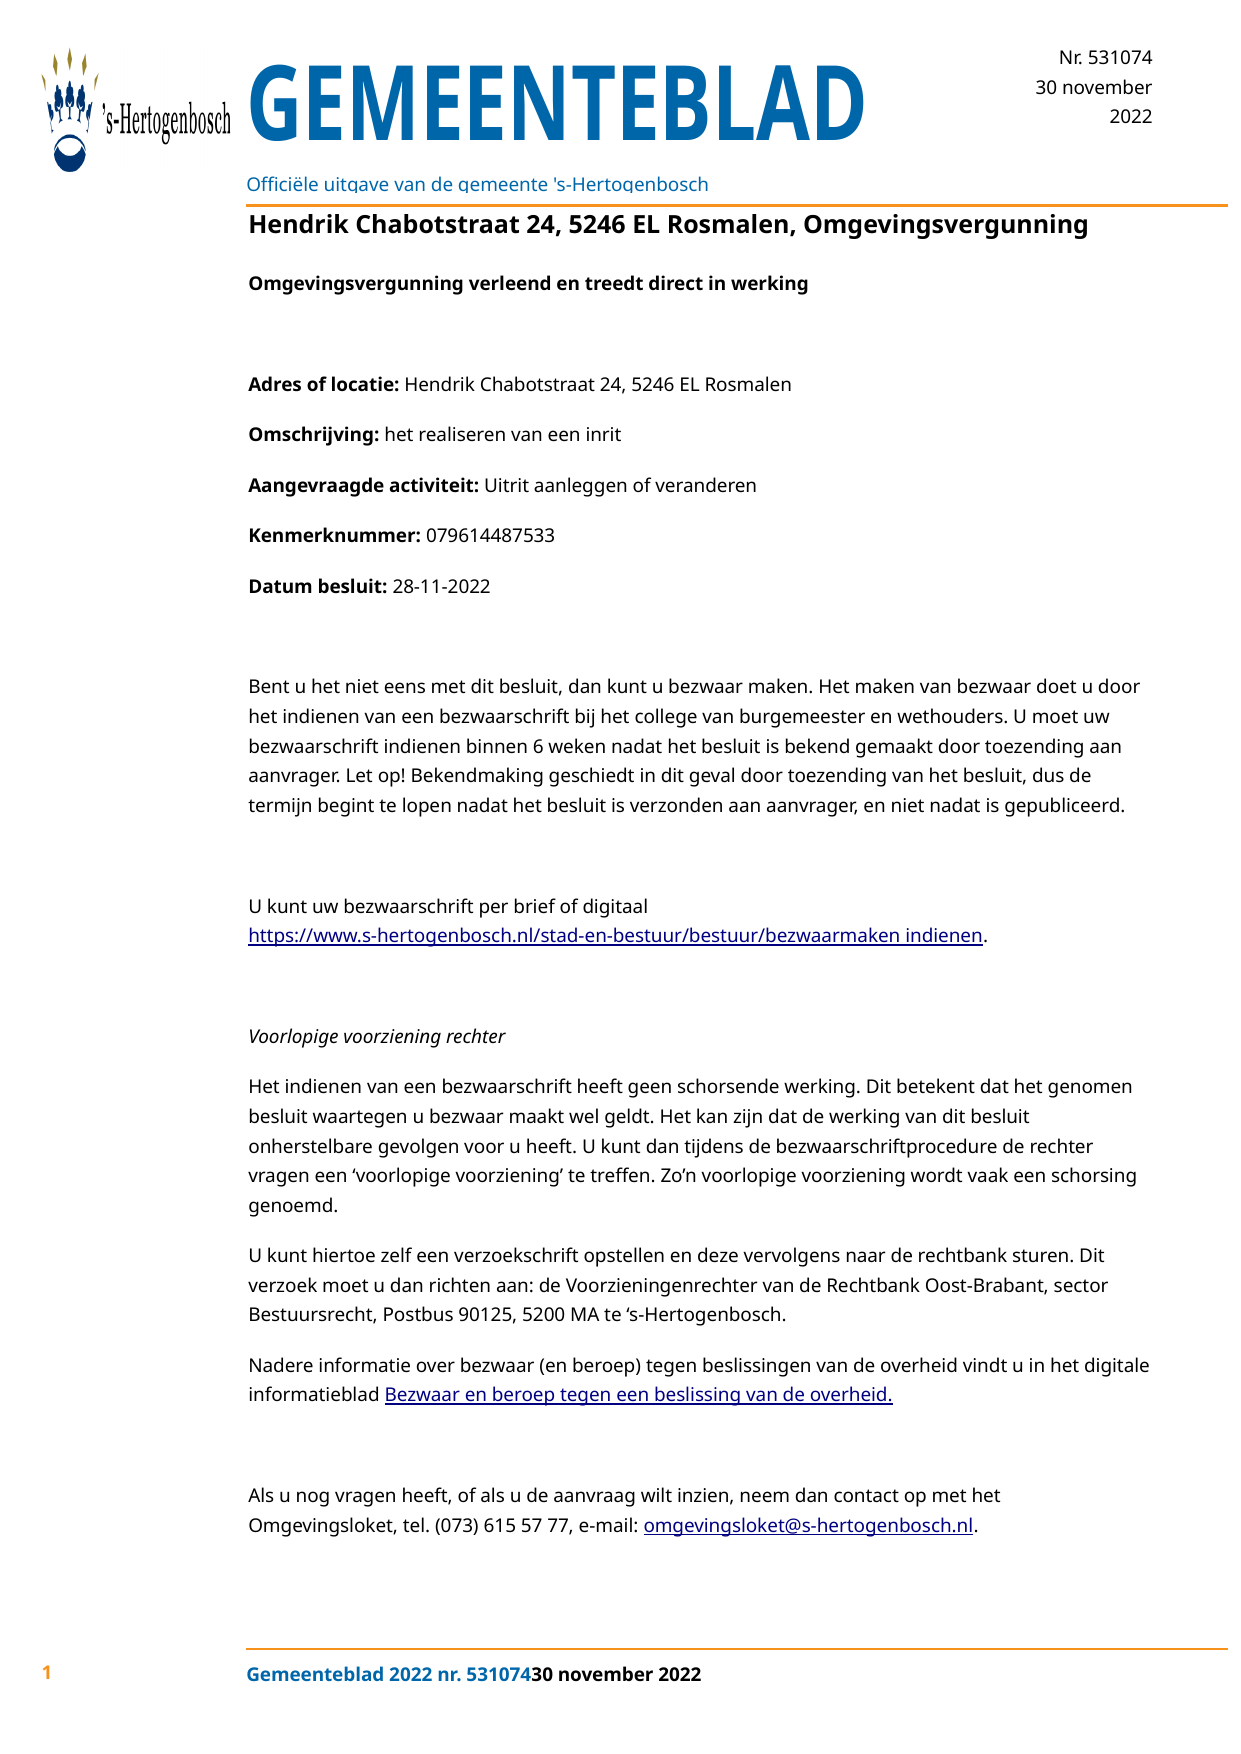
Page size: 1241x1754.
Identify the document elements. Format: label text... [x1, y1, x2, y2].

text Kenmerknummer: 079614487533 [248, 522, 1152, 548]
text Aangevraagde activiteit: Uitrit aanleggen of veranderen [248, 472, 1152, 498]
text U kunt hiertoe zelf een verzoekschrift opstellen en deze vervolgens naar de rechtbank sturen. Dit verzoek moet u dan richten aan: de Voorzieningenrechter van de Rechtbank Oost-Brabant, sector Bestuursrecht, Postbus 90125, 5200 MA te ‘s-Hertogenbosch. [248, 1242, 1152, 1327]
text Nadere informatie over bezwaar (en beroep) tegen beslissingen van de overheid vindt u in het digitale informatieblad Bezwaar en beroep tegen een beslissing van de overheid. [248, 1352, 1152, 1407]
text Hendrik Chabotstraat 24, 5246 EL Rosmalen, Omgevingsvergunning [248, 207, 1152, 241]
text Datum besluit: 28-11-2022 [248, 573, 1152, 598]
text Omschrijving: het realiseren van een inrit [248, 422, 1152, 447]
picture [41, 47, 231, 172]
text Adres of locatie: Hendrik Chabotstraat 24, 5246 EL Rosmalen [248, 371, 1152, 397]
text Omgevingsvergunning verleend en treedt direct in werking [248, 270, 1152, 296]
text Bent u het niet eens met dit besluit, dan kunt u bezwaar maken. Het maken van bezwaar doet u door het indienen van een bezwaarschrift bij het college van burgemeester en wethouders. U moet uw bezwaarschrift indienen binnen 6 weken nadat het besluit is bekend gemaakt door toezending aan aanvrager. Let op! Bekendmaking geschiedt in dit geval door toezending van het besluit, dus de termijn begint te lopen nadat het besluit is verzonden aan aanvrager, en niet nadat is gepubliceerd. [248, 674, 1152, 818]
text Als u nog vragen heeft, of als u de aanvraag wilt inzien, neem dan contact op met het Omgevingsloket, tel. (073) 615 57 77, e-mail: omgevingsloket@s-hertogenbosch.nl. [248, 1482, 1152, 1538]
text U kunt uw bezwaarschrift per brief of digitaal https://www.s-hertogenbosch.nl/stad-en-bestuur/bestuur/bezwaarmaken indienen. [248, 893, 1152, 948]
text Het indienen van een bezwaarschrift heeft geen schorsende werking. Dit betekent dat het genomen besluit waartegen u bezwaar maakt wel geldt. Het kan zijn dat de werking van dit besluit onherstelbare gevolgen voor u heeft. U kunt dan tijdens de bezwaarschriftprocedure de rechter vragen een ‘voorlopige voorziening’ te treffen. Zo’n voorlopige voorziening wordt vaak een schorsing genoemd. [248, 1074, 1152, 1218]
text Voorlopige voorziening rechter [248, 1023, 1152, 1049]
